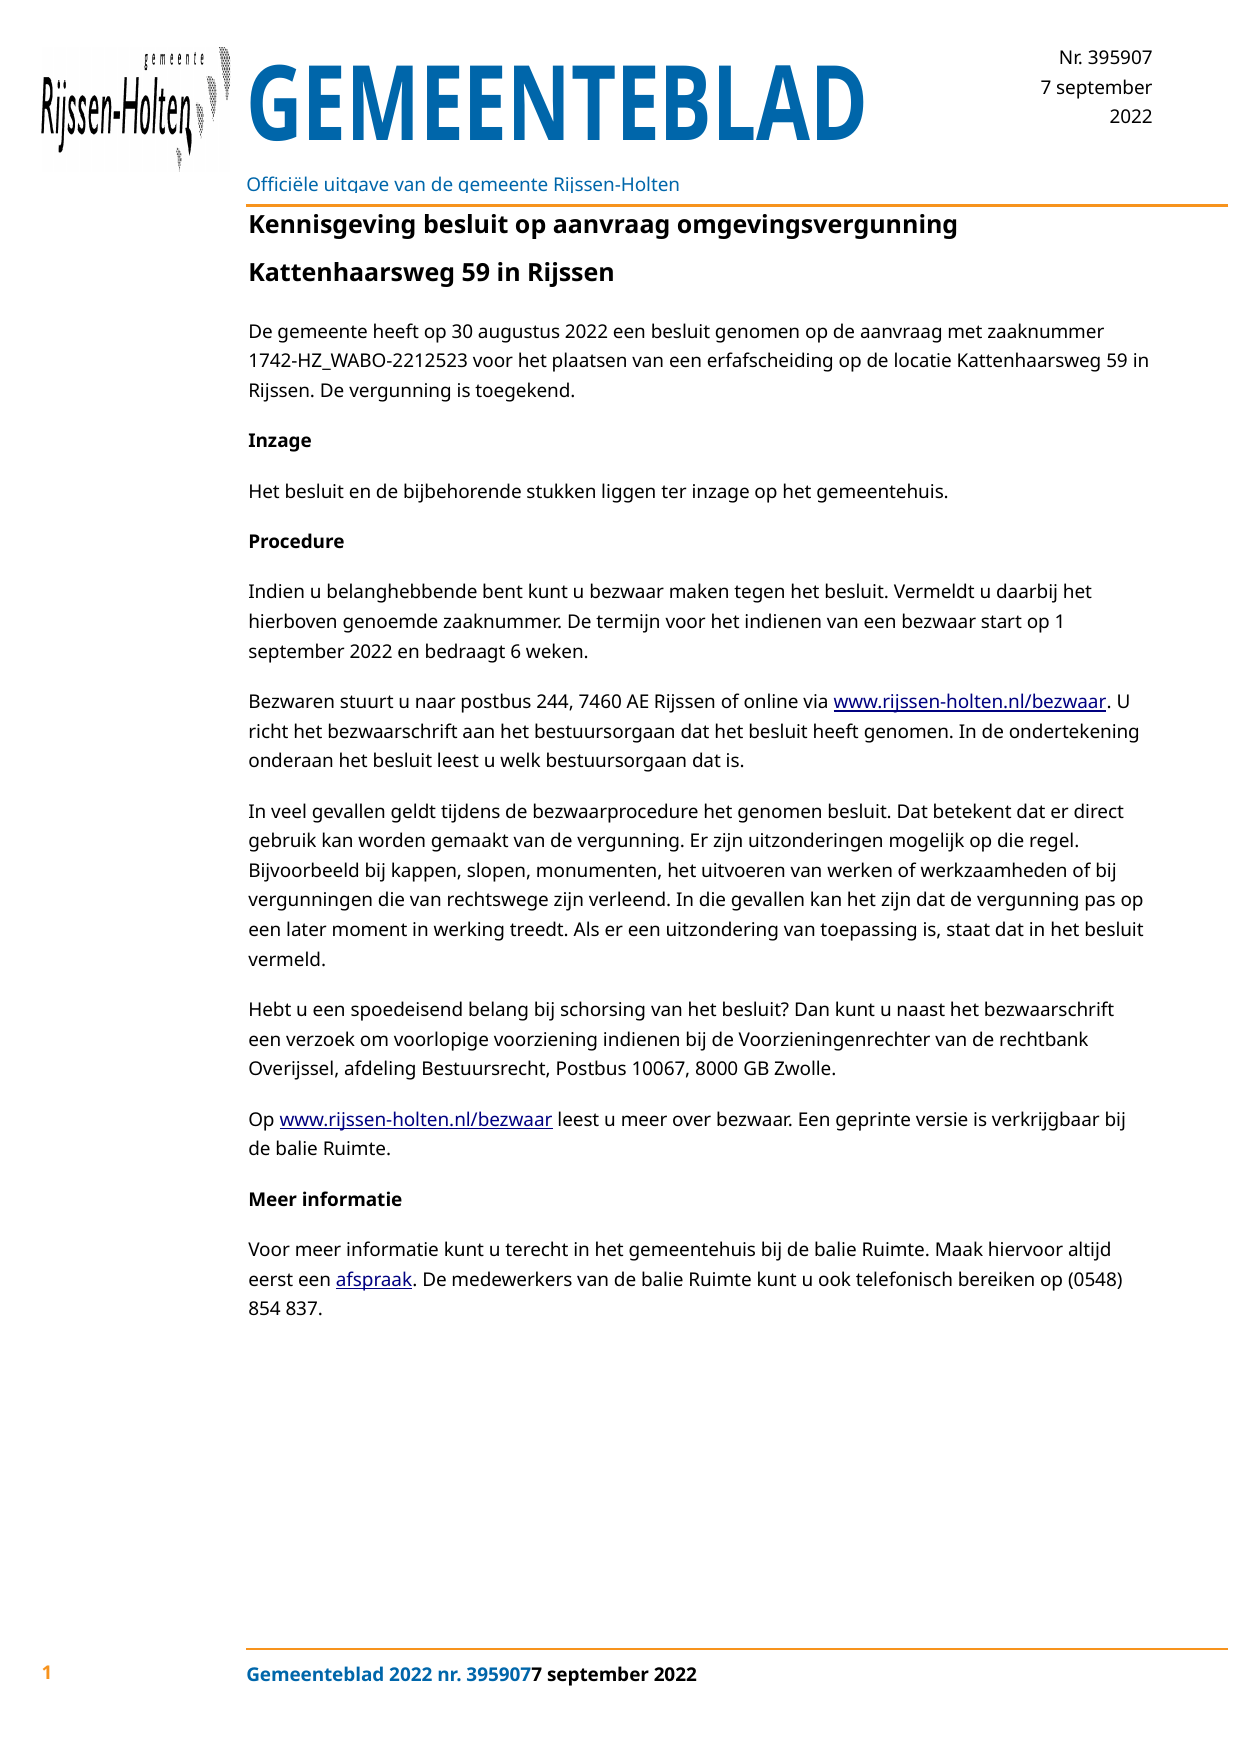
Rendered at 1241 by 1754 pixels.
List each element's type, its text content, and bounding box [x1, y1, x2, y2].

text Bezwaren stuurt u naar postbus 244, 7460 AE Rijssen of online via www.rijssen-holten.nl/bezwaar. U richt het bezwaarschrift aan het bestuursorgaan dat het besluit heeft genomen. In de ondertekening onderaan het besluit leest u welk bestuursorgaan dat is. [248, 688, 1152, 773]
text Voor meer informatie kunt u terecht in het gemeentehuis bij de balie Ruimte. Maak hiervoor altijd eerst een afspraak. De medewerkers van de balie Ruimte kunt u ook telefonisch bereiken op (0548) 854 837. [248, 1236, 1152, 1321]
picture [41, 47, 231, 172]
text Procedure [248, 528, 1152, 554]
text In veel gevallen geldt tijdens de bezwaarprocedure het genomen besluit. Dat betekent dat er direct gebruik kan worden gemaakt van de vergunning. Er zijn uitzonderingen mogelijk op die regel. Bijvoorbeeld bij kappen, slopen, monumenten, het uitvoeren van werken of werkzaamheden of bij vergunningen die van rechtswege zijn verleend. In die gevallen kan het zijn dat de vergunning pas op een later moment in werking treedt. Als er een uitzondering van toepassing is, staat dat in het besluit vermeld. [248, 798, 1152, 972]
text Het besluit en de bijbehorende stukken liggen ter inzage op het gemeentehuis. [248, 478, 1152, 504]
text Hebt u een spoedeisend belang bij schorsing van het besluit? Dan kunt u naast het bezwaarschrift een verzoek om voorlopige voorziening indienen bij de Voorzieningenrechter van de rechtbank Overijssel, afdeling Bestuursrecht, Postbus 10067, 8000 GB Zwolle. [248, 996, 1152, 1081]
text Inzage [248, 427, 1152, 453]
text Op www.rijssen-holten.nl/bezwaar leest u meer over bezwaar. Een geprinte versie is verkrijgbaar bij de balie Ruimte. [248, 1106, 1152, 1161]
text Indien u belanghebbende bent kunt u bezwaar maken tegen het besluit. Vermeldt u daarbij het hierboven genoemde zaaknummer. De termijn voor het indienen van een bezwaar start op 1 september 2022 en bedraagt 6 weken. [248, 579, 1152, 664]
text De gemeente heeft op 30 augustus 2022 een besluit genomen op de aanvraag met zaaknummer 1742-HZ_WABO-2212523 voor het plaatsen van een erfafscheiding op de locatie Kattenhaarsweg 59 in Rijssen. De vergunning is toegekend. [248, 318, 1152, 403]
text Kennisgeving besluit op aanvraag omgevingsvergunning Kattenhaarsweg 59 in Rijssen [248, 207, 1152, 288]
text Meer informatie [248, 1186, 1152, 1212]
